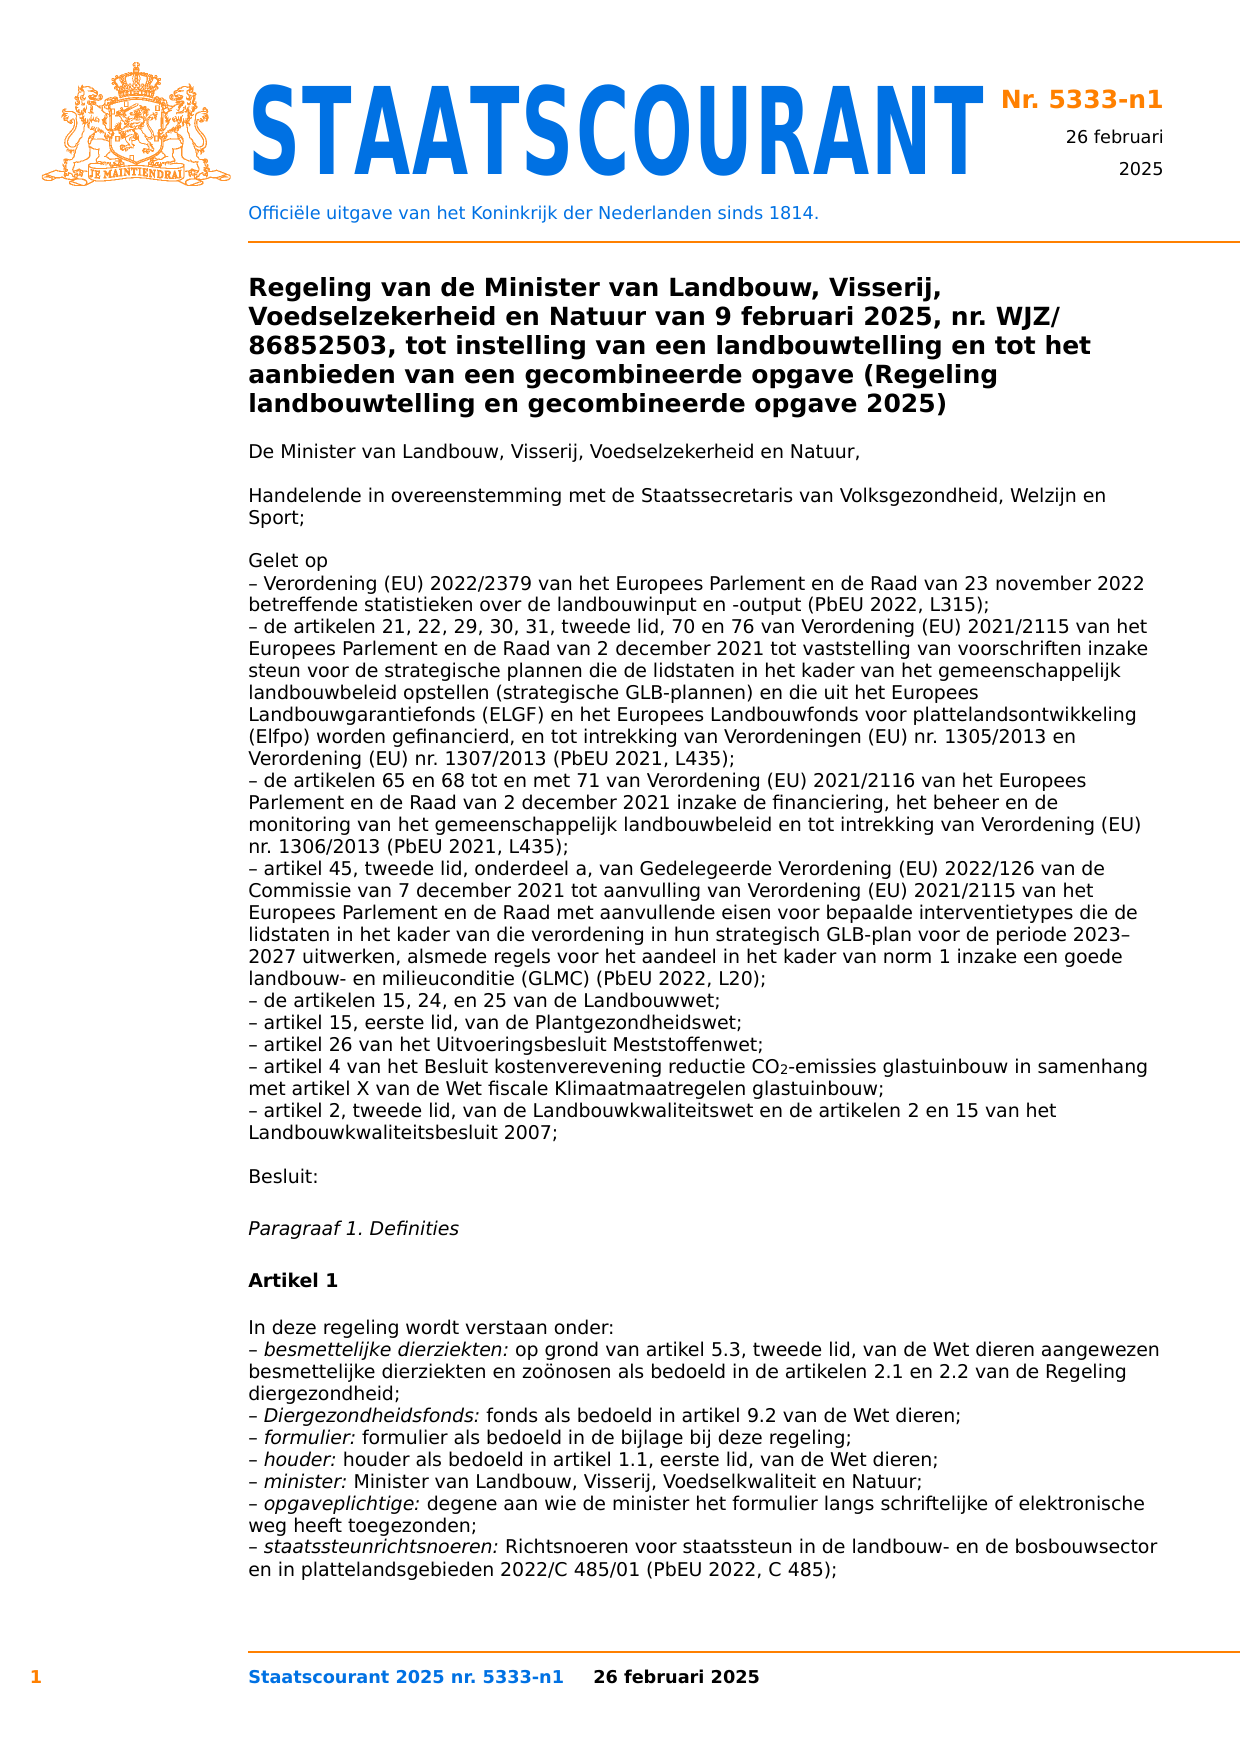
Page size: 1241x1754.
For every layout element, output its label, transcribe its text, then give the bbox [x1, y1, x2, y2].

table_header [25, 62, 248, 241]
text – formulier: formulier als bedoeld in de bijlage bij deze regeling; [248, 1427, 1163, 1448]
subtitle Artikel 1 [248, 1270, 1163, 1292]
text – de artikelen 15, 24, en 25 van de Landbouwwet; [248, 990, 1163, 1012]
text – staatssteunrichtsnoeren: Richtsnoeren voor staatssteun in de landbouw- en de bosbouwsector en in plattelandsgebieden 2022/C 485/01 (PbEU 2022, C 485); [248, 1536, 1163, 1580]
table_header Nr. 5333-n1 [998, 62, 1240, 121]
table_cell Officiële uitgave van het Koninkrijk der Nederlanden sinds 1814. [248, 203, 1240, 241]
text – Verordening (EU) 2022/2379 van het Europees Parlement en de Raad van 23 november 2022 betreffende statistieken over de landbouwinput en -output (PbEU 2022, L315); [248, 572, 1163, 616]
subtitle Regeling van de Minister van Landbouw, Visserij, Voedselzekerheid en Natuur van 9 februari 2025, nr. WJZ/ 86852503, tot instelling van een landbouwtelling en tot het aanbieden van een gecombineerde opgave (Regeling landbouwtelling en gecombineerde opgave 2025) [248, 273, 1163, 419]
text – artikel 26 van het Uitvoeringsbesluit Meststoffenwet; [248, 1034, 1163, 1056]
table_header STAATSCOURANT [248, 62, 998, 203]
text – besmettelijke dierziekten: op grond van artikel 5.3, tweede lid, van de Wet dieren aangewezen besmettelijke dierziekten en zoönosen als bedoeld in de artikelen 2.1 en 2.2 van de Regeling diergezondheid; [248, 1339, 1163, 1404]
text In deze regeling wordt verstaan onder: [248, 1317, 1163, 1339]
table_cell 26 februari [998, 121, 1240, 153]
text – artikel 15, eerste lid, van de Plantgezondheidswet; [248, 1012, 1163, 1034]
text Besluit: [248, 1166, 1163, 1188]
picture [41, 62, 231, 186]
text – artikel 45, tweede lid, onderdeel a, van Gedelegeerde Verordening (EU) 2022/126 van de Commissie van 7 december 2021 tot aanvulling van Verordening (EU) 2021/2115 van het Europees Parlement en de Raad met aanvullende eisen voor bepaalde interventietypes die de lidstaten in het kader van die verordening in hun strategisch GLB-plan voor de periode 2023–2027 uitwerken, alsmede regels voor het aandeel in het kader van norm 1 inzake een goede landbouw- en milieuconditie (GLMC) (PbEU 2022, L20); [248, 858, 1163, 990]
text – Diergezondheidsfonds: fonds als bedoeld in artikel 9.2 van de Wet dieren; [248, 1404, 1163, 1427]
text Handelende in overeenstemming met de Staatssecretaris van Volksgezondheid, Welzijn en Sport; [248, 484, 1163, 528]
text – de artikelen 65 en 68 tot en met 71 van Verordening (EU) 2021/2116 van het Europees Parlement en de Raad van 2 december 2021 inzake de financiering, het beheer en de monitoring van het gemeenschappelijk landbouwbeleid en tot intrekking van Verordening (EU) nr. 1306/2013 (PbEU 2021, L435); [248, 770, 1163, 858]
text – houder: houder als bedoeld in artikel 1.1, eerste lid, van de Wet dieren; [248, 1448, 1163, 1471]
text Gelet op [248, 550, 1163, 572]
text – artikel 4 van het Besluit kostenverevening reductie CO2-emissies glastuinbouw in samenhang met artikel X van de Wet fiscale Klimaatmaatregelen glastuinbouw; [248, 1056, 1163, 1100]
subtitle Paragraaf 1. Definities [248, 1218, 1163, 1240]
text – de artikelen 21, 22, 29, 30, 31, tweede lid, 70 en 76 van Verordening (EU) 2021/2115 van het Europees Parlement en de Raad van 2 december 2021 tot vaststelling van voorschriften inzake steun voor de strategische plannen die de lidstaten in het kader van het gemeenschappelijk landbouwbeleid opstellen (strategische GLB-plannen) en die uit het Europees Landbouwgarantiefonds (ELGF) en het Europees Landbouwfonds voor plattelandsontwikkeling (Elfpo) worden gefinancierd, en tot intrekking van Verordeningen (EU) nr. 1305/2013 en Verordening (EU) nr. 1307/2013 (PbEU 2021, L435); [248, 616, 1163, 770]
table_cell 2025 [998, 153, 1240, 203]
text – minister: Minister van Landbouw, Visserij, Voedselkwaliteit en Natuur; [248, 1471, 1163, 1492]
text – artikel 2, tweede lid, van de Landbouwkwaliteitswet en de artikelen 2 en 15 van het Landbouwkwaliteitsbesluit 2007; [248, 1100, 1163, 1144]
text De Minister van Landbouw, Visserij, Voedselzekerheid en Natuur, [248, 441, 1163, 463]
text – opgaveplichtige: degene aan wie de minister het formulier langs schriftelijke of elektronische weg heeft toegezonden; [248, 1492, 1163, 1536]
